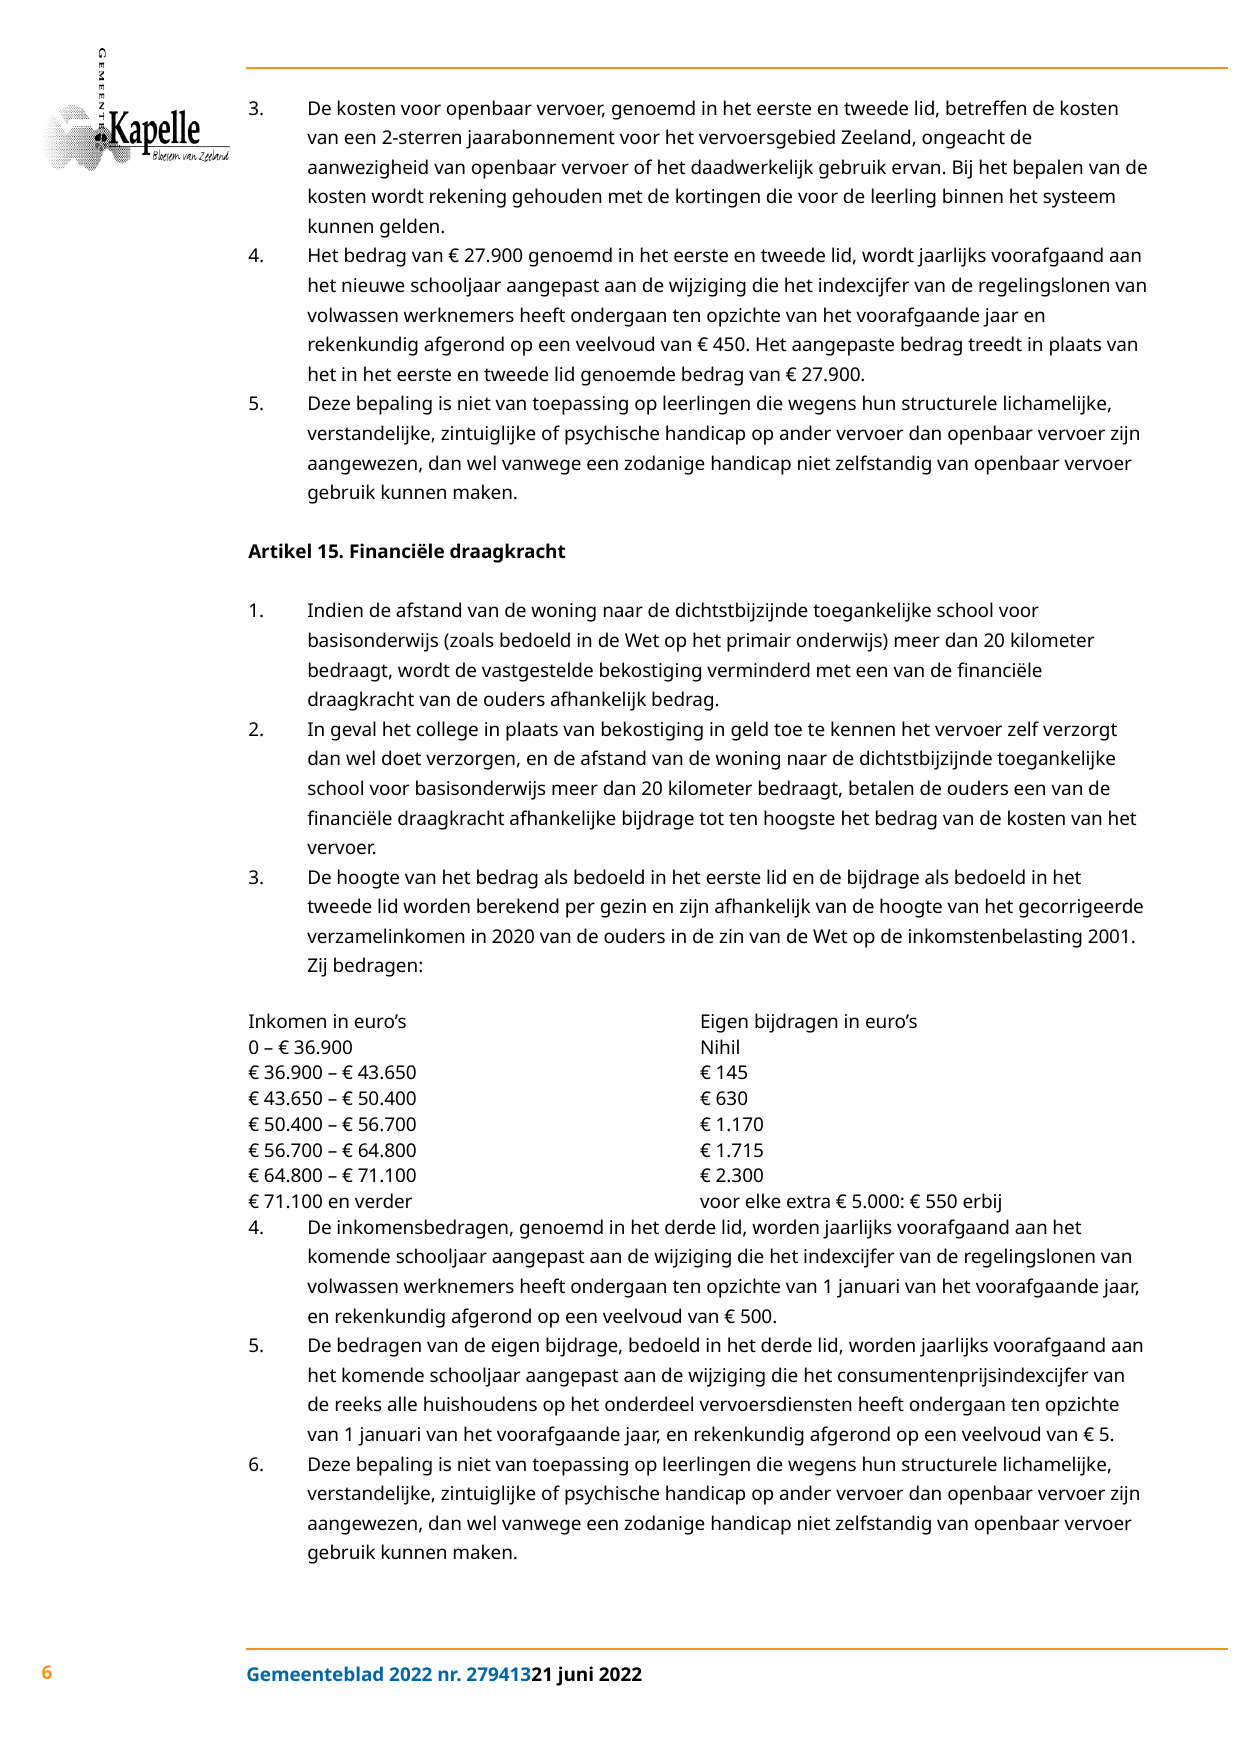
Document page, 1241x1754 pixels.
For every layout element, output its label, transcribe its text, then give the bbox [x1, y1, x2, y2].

table_cell € 630 [700, 1085, 1152, 1111]
table_cell Nihil [700, 1034, 1152, 1059]
list De kosten voor openbaar vervoer, genoemd in het eerste en tweede lid, betreffen de kosten van een 2-sterren jaarabonnement voor het vervoersgebied Zeeland, ongeacht de aanwezigheid van openbaar vervoer of het daadwerkelijk gebruik ervan. Bij het bepalen van de kosten wordt rekening gehouden met de kortingen die voor de leerling binnen het systeem kunnen gelden. [248, 95, 1152, 239]
table_cell € 36.900 – € 43.650 [248, 1060, 700, 1085]
table_cell € 145 [700, 1060, 1152, 1085]
table_cell 0 – € 36.900 [248, 1034, 700, 1059]
list Indien de afstand van de woning naar de dichtstbijzijnde toegankelijke school voor basisonderwijs (zoals bedoeld in de Wet op het primair onderwijs) meer dan 20 kilometer bedraagt, wordt de vastgestelde bekostiging verminderd met een van de financiële draagkracht van de ouders afhankelijk bedrag. [248, 598, 1152, 712]
table_cell € 2.300 [700, 1163, 1152, 1188]
table_cell € 1.715 [700, 1137, 1152, 1162]
list De hoogte van het bedrag als bedoeld in het eerste lid en de bijdrage als bedoeld in het tweede lid worden berekend per gezin en zijn afhankelijk van de hoogte van het gecorrigeerde verzamelinkomen in 2020 van de ouders in de zin van de Wet op de inkomstenbelasting 2001. Zij bedragen: [248, 864, 1152, 978]
table_cell € 56.700 – € 64.800 [248, 1137, 700, 1162]
table_cell voor elke extra € 5.000: € 550 erbij [700, 1188, 1152, 1214]
table_header Inkomen in euro’s [248, 1008, 700, 1034]
list De inkomensbedragen, genoemd in het derde lid, worden jaarlijks voorafgaand aan het komende schooljaar aangepast aan de wijziging die het indexcijfer van de regelingslonen van volwassen werknemers heeft ondergaan ten opzichte van 1 januari van het voorafgaande jaar, en rekenkundig afgerond op een veelvoud van € 500. [248, 1214, 1152, 1328]
table_cell € 50.400 – € 56.700 [248, 1111, 700, 1137]
list Het bedrag van € 27.900 genoemd in het eerste en tweede lid, wordt jaarlijks voorafgaand aan het nieuwe schooljaar aangepast aan de wijziging die het indexcijfer van de regelingslonen van volwassen werknemers heeft ondergaan ten opzichte van het voorafgaande jaar en rekenkundig afgerond op een veelvoud van € 450. Het aangepaste bedrag treedt in plaats van het in het eerste en tweede lid genoemde bedrag van € 27.900. [248, 243, 1152, 387]
text Artikel 15. Financiële draagkracht [248, 538, 1152, 564]
list Deze bepaling is niet van toepassing op leerlingen die wegens hun structurele lichamelijke, verstandelijke, zintuiglijke of psychische handicap op ander vervoer dan openbaar vervoer zijn aangewezen, dan wel vanwege een zodanige handicap niet zelfstandig van openbaar vervoer gebruik kunnen maken. [248, 391, 1152, 505]
list De bedragen van de eigen bijdrage, bedoeld in het derde lid, worden jaarlijks voorafgaand aan het komende schooljaar aangepast aan de wijziging die het consumentenprijsindexcijfer van de reeks alle huishoudens op het onderdeel vervoersdiensten heeft ondergaan ten opzichte van 1 januari van het voorafgaande jaar, en rekenkundig afgerond op een veelvoud van € 5. [248, 1332, 1152, 1447]
list Deze bepaling is niet van toepassing op leerlingen die wegens hun structurele lichamelijke, verstandelijke, zintuiglijke of psychische handicap op ander vervoer dan openbaar vervoer zijn aangewezen, dan wel vanwege een zodanige handicap niet zelfstandig van openbaar vervoer gebruik kunnen maken. [248, 1451, 1152, 1565]
table_header Eigen bijdragen in euro’s [700, 1008, 1152, 1034]
picture [41, 47, 231, 172]
list In geval het college in plaats van bekostiging in geld toe te kennen het vervoer zelf verzorgt dan wel doet verzorgen, en de afstand van de woning naar de dichtstbijzijnde toegankelijke school voor basisonderwijs meer dan 20 kilometer bedraagt, betalen de ouders een van de financiële draagkracht afhankelijke bijdrage tot ten hoogste het bedrag van de kosten van het vervoer. [248, 716, 1152, 860]
table_cell € 43.650 – € 50.400 [248, 1085, 700, 1111]
table_cell € 1.170 [700, 1111, 1152, 1137]
table_cell € 71.100 en verder [248, 1188, 700, 1214]
table_cell € 64.800 – € 71.100 [248, 1163, 700, 1188]
